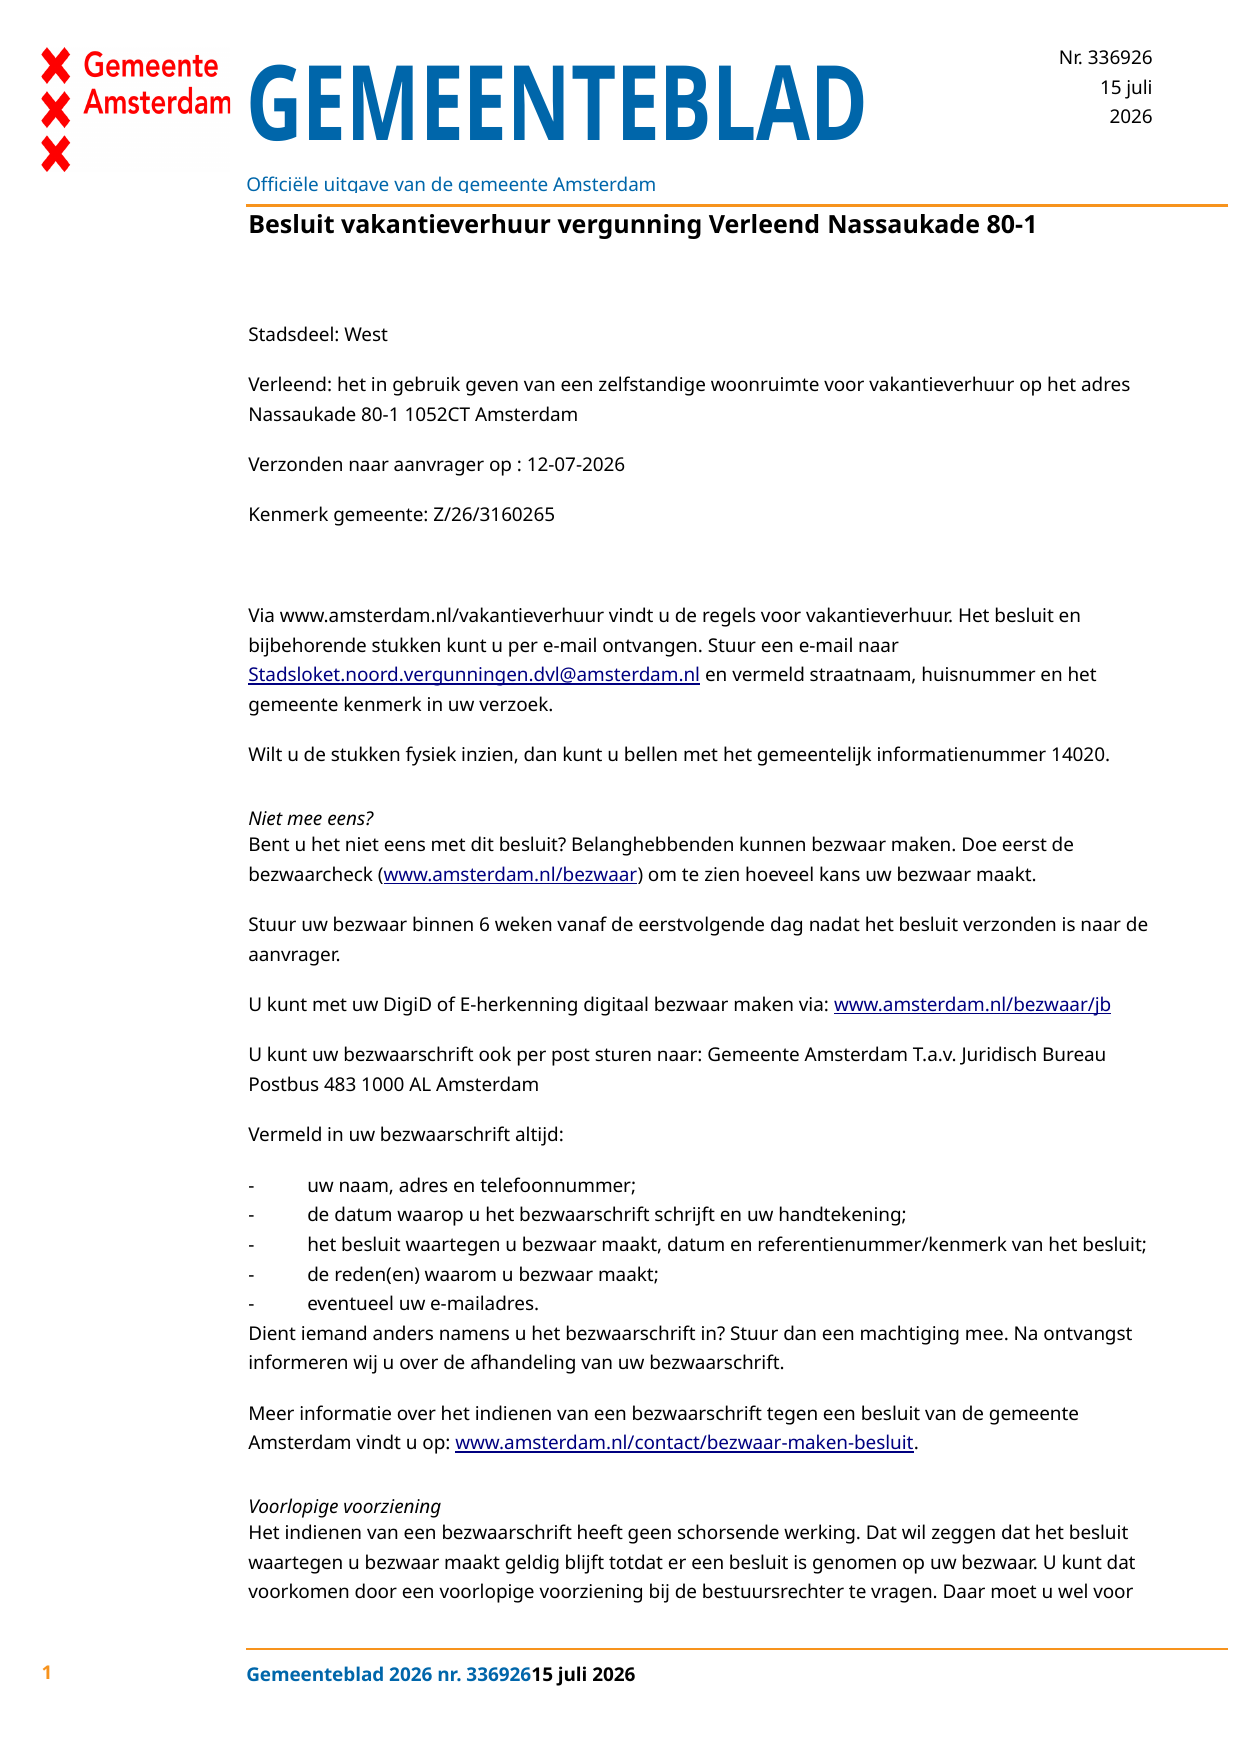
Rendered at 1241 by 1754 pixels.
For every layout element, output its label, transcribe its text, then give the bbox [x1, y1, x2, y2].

text Wilt u de stukken fysiek inzien, dan kunt u bellen met het gemeentelijk informatienummer 14020. [248, 742, 1152, 767]
text U kunt met uw DigiD of E-herkenning digitaal bezwaar maken via: www.amsterdam.nl/bezwaar/jb [248, 991, 1152, 1017]
list het besluit waartegen u bezwaar maakt, datum en referentienummer/kenmerk van het besluit; [248, 1231, 1152, 1257]
text Vermeld in uw bezwaarschrift altijd: [248, 1122, 1152, 1147]
text Dient iemand anders namens u het bezwaarschrift in? Stuur dan een machtiging mee. Na ontvangst informeren wij u over de afhandeling van uw bezwaarschrift. [248, 1320, 1152, 1375]
text Het indienen van een bezwaarschrift heeft geen schorsende werking. Dat wil zeggen dat het besluit waartegen u bezwaar maakt geldig blijft totdat er een besluit is genomen op uw bezwaar. U kunt dat voorkomen door een voorlopige voorziening bij de bestuursrechter te vragen. Daar moet u wel voor [248, 1519, 1152, 1604]
list eventueel uw e-mailadres. [248, 1290, 1152, 1316]
text Voorlopige voorziening [248, 1493, 1152, 1519]
list de reden(en) waarom u bezwaar maakt; [248, 1261, 1152, 1287]
list de datum waarop u het bezwaarschrift schrijft en uw handtekening; [248, 1202, 1152, 1227]
text Verleend: het in gebruik geven van een zelfstandige woonruimte voor vakantieverhuur op het adres Nassaukade 80-1 1052CT Amsterdam [248, 371, 1152, 426]
text Via www.amsterdam.nl/vakantieverhuur vindt u de regels voor vakantieverhuur. Het besluit en bijbehorende stukken kunt u per e-mail ontvangen. Stuur een e-mail naar Stadsloket.noord.vergunningen.dvl@amsterdam.nl en vermeld straatnaam, huisnummer en het gemeente kenmerk in uw verzoek. [248, 602, 1152, 717]
text U kunt uw bezwaarschrift ook per post sturen naar: Gemeente Amsterdam T.a.v. Juridisch Bureau Postbus 483 1000 AL Amsterdam [248, 1042, 1152, 1097]
text Bent u het niet eens met dit besluit? Belanghebbenden kunnen bezwaar maken. Doe eerst de bezwaarcheck (www.amsterdam.nl/bezwaar) om te zien hoeveel kans uw bezwaar maakt. [248, 831, 1152, 887]
text Verzonden naar aanvrager op : 12-07-2026 [248, 451, 1152, 477]
text Stuur uw bezwaar binnen 6 weken vanaf de eerstvolgende dag nadat het besluit verzonden is naar de aanvrager. [248, 911, 1152, 967]
list uw naam, adres en telefoonnummer; [248, 1172, 1152, 1198]
picture [41, 47, 231, 172]
text Besluit vakantieverhuur vergunning Verleend Nassaukade 80-1 [248, 207, 1152, 241]
text Meer informatie over het indienen van een bezwaarschrift tegen een besluit van de gemeente Amsterdam vindt u op: www.amsterdam.nl/contact/bezwaar-maken-besluit. [248, 1400, 1152, 1455]
text Stadsdeel: West [248, 321, 1152, 346]
text Kenmerk gemeente: Z/26/3160265 [248, 502, 1152, 527]
text Niet mee eens? [248, 806, 1152, 831]
